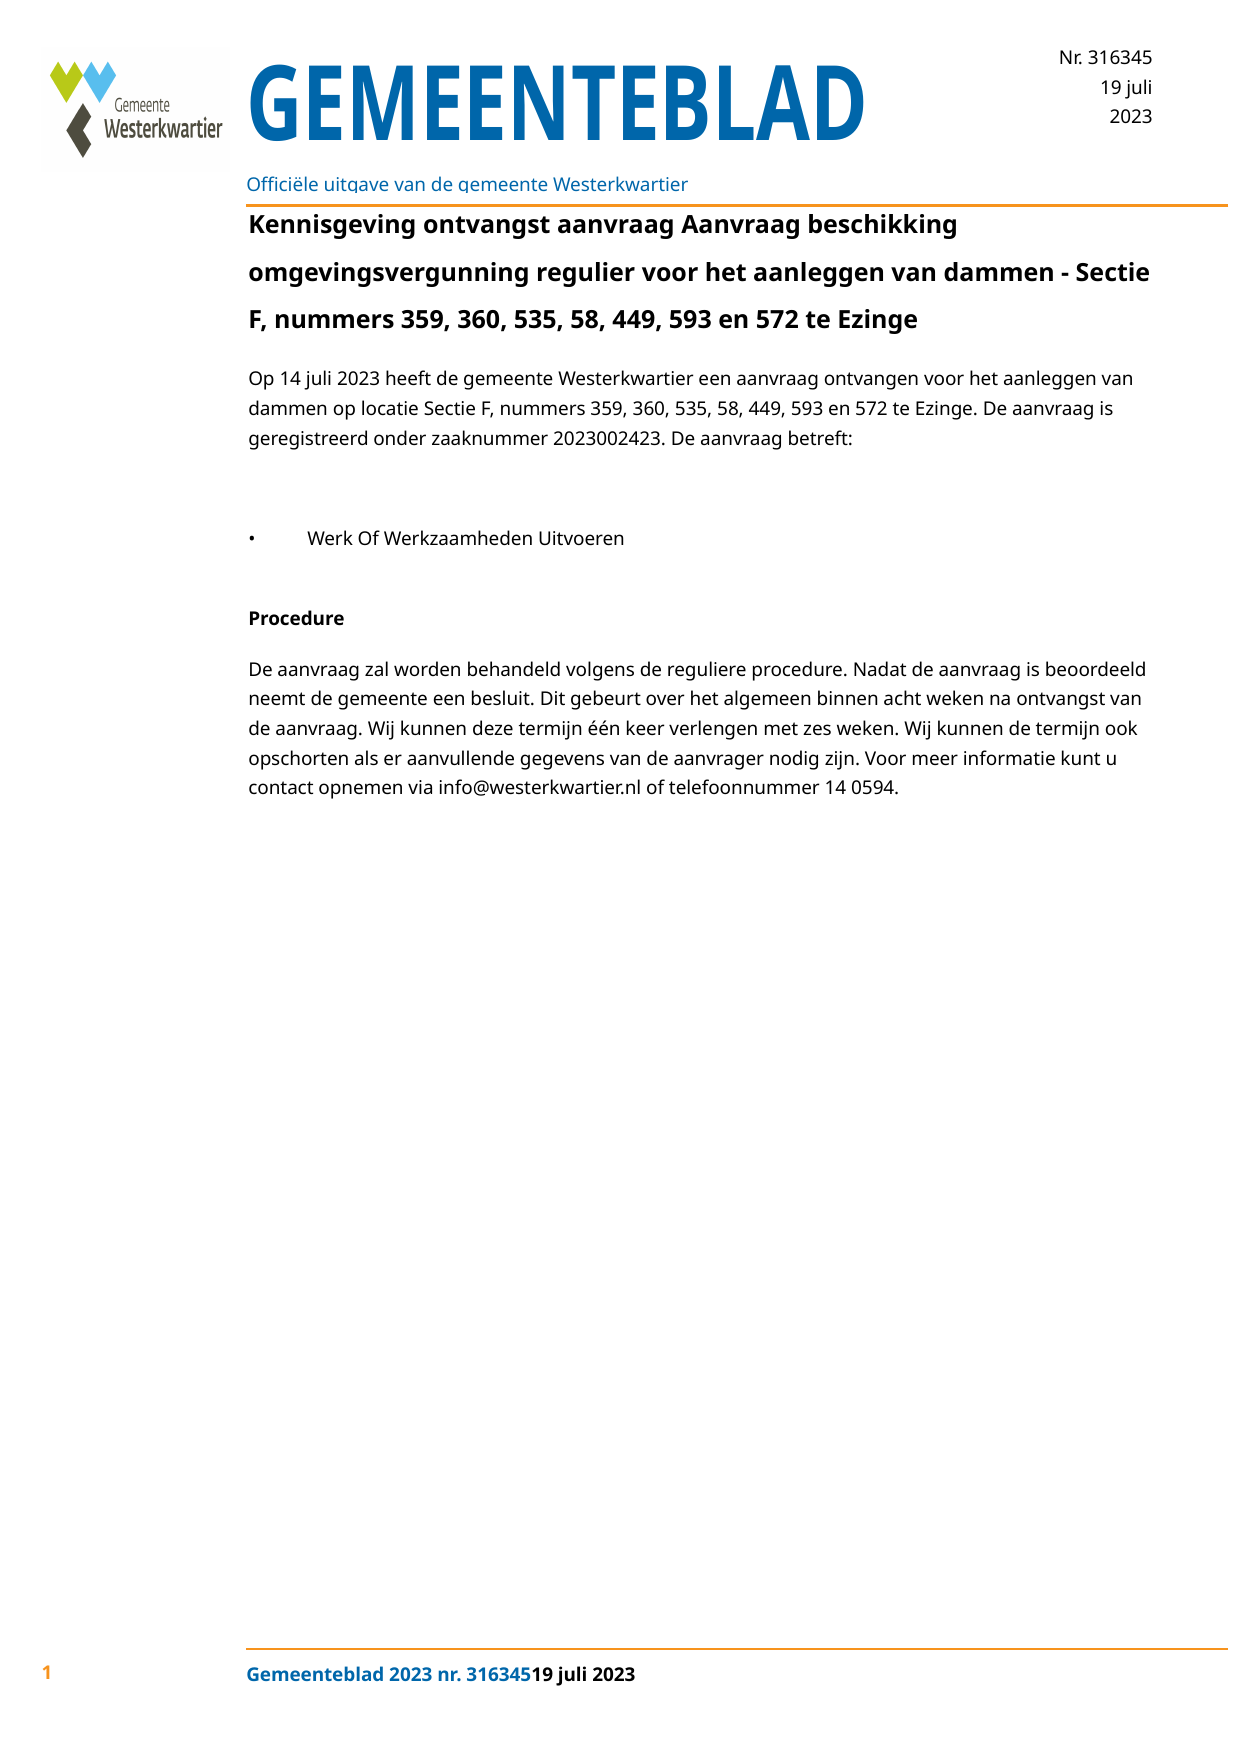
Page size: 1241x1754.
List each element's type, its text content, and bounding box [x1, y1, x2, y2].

text De aanvraag zal worden behandeld volgens de reguliere procedure. Nadat de aanvraag is beoordeeld neemt de gemeente een besluit. Dit gebeurt over het algemeen binnen acht weken na ontvangst van de aanvraag. Wij kunnen deze termijn één keer verlengen met zes weken. Wij kunnen de termijn ook opschorten als er aanvullende gegevens van de aanvrager nodig zijn. Voor meer informatie kunt u contact opnemen via info@westerkwartier.nl of telefoonnummer 14 0594. [248, 656, 1152, 800]
text Procedure [248, 606, 1152, 631]
picture [41, 47, 231, 172]
text Kennisgeving ontvangst aanvraag Aanvraag beschikking omgevingsvergunning regulier voor het aanleggen van dammen - Sectie F, nummers 359, 360, 535, 58, 449, 593 en 572 te Ezinge [248, 207, 1152, 336]
list Werk Of Werkzaamheden Uitvoeren [248, 526, 1152, 551]
text Op 14 juli 2023 heeft de gemeente Westerkwartier een aanvraag ontvangen voor het aanleggen van dammen op locatie Sectie F, nummers 359, 360, 535, 58, 449, 593 en 572 te Ezinge. De aanvraag is geregistreerd onder zaaknummer 2023002423. De aanvraag betreft: [248, 366, 1152, 450]
